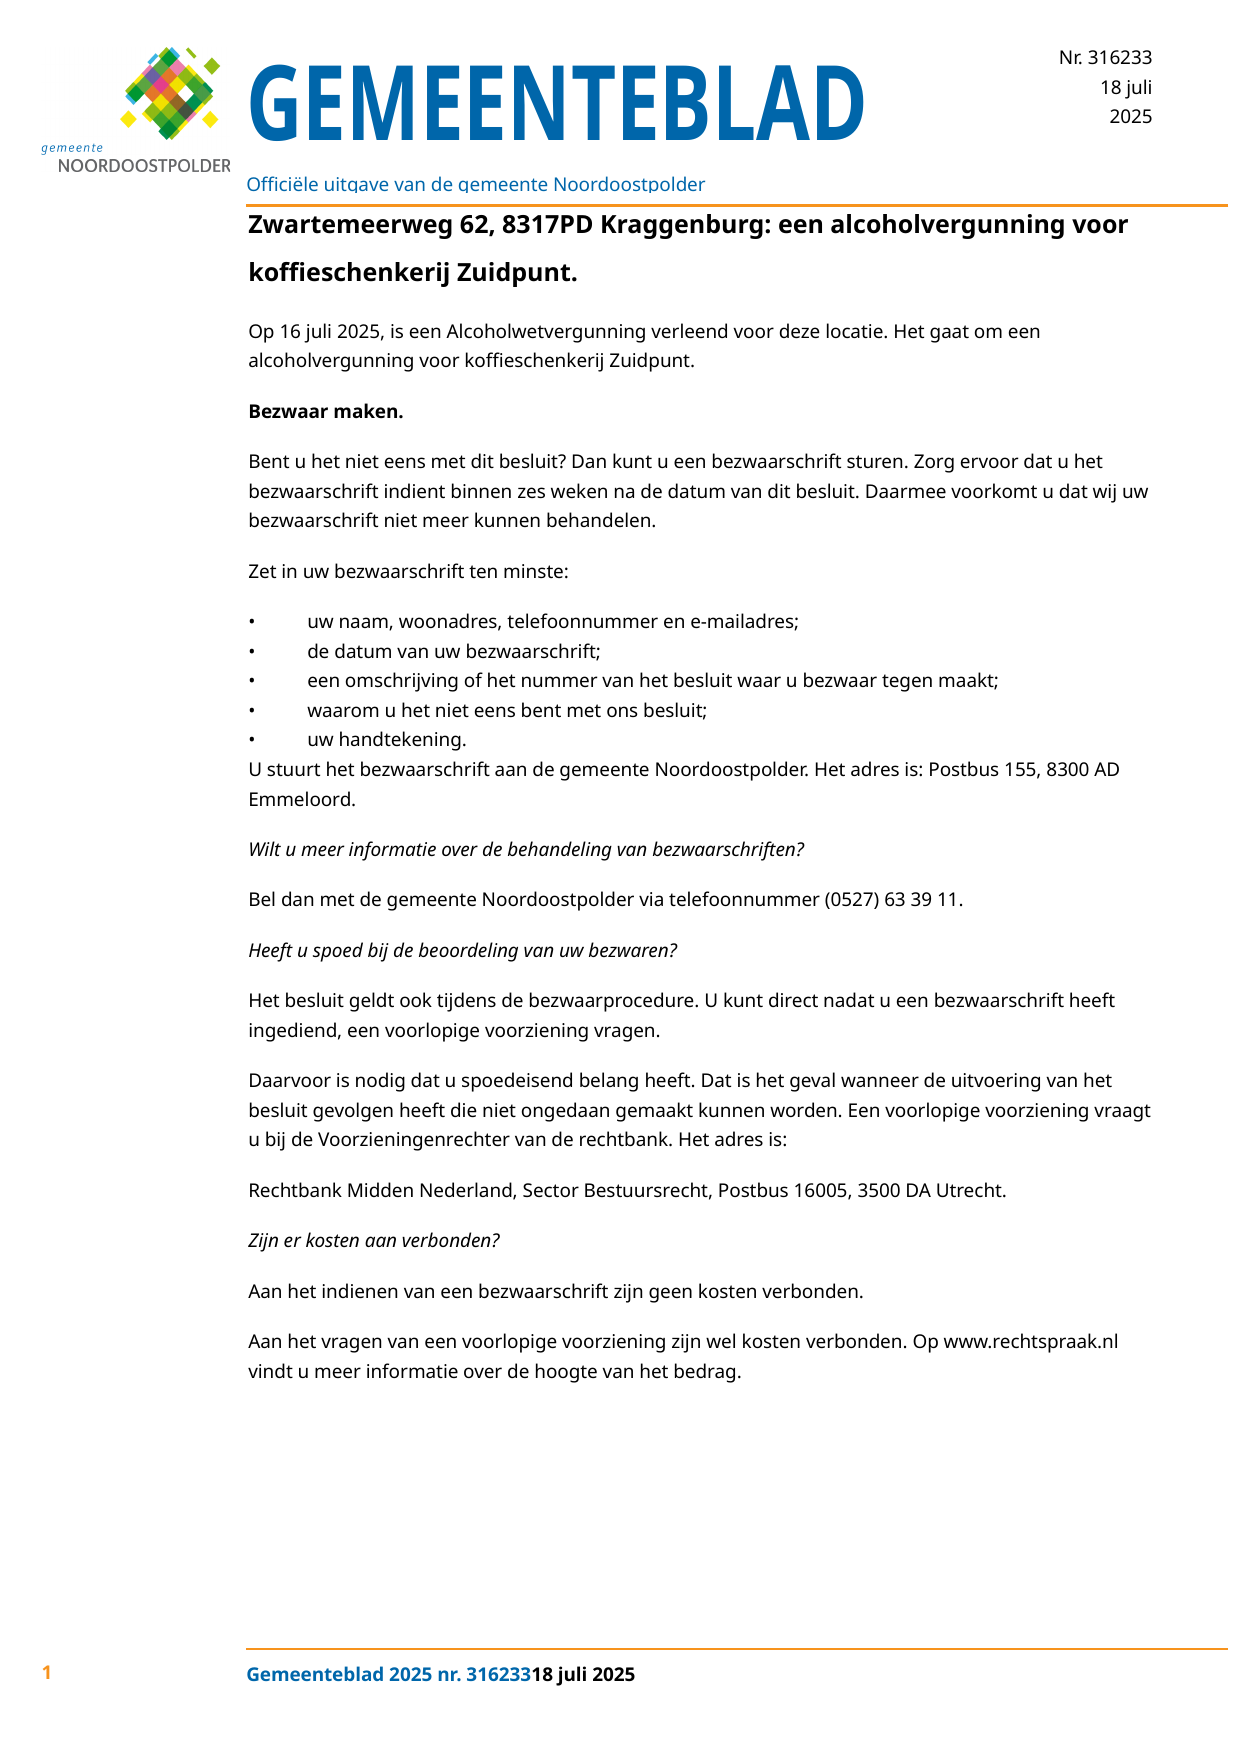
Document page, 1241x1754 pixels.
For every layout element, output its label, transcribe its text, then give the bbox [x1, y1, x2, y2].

text Bent u het niet eens met dit besluit? Dan kunt u een bezwaarschrift sturen. Zorg ervoor dat u het bezwaarschrift indient binnen zes weken na de datum van dit besluit. Daarmee voorkomt u dat wij uw bezwaarschrift niet meer kunnen behandelen. [248, 448, 1152, 533]
list de datum van uw bezwaarschrift; [248, 638, 1152, 664]
text Daarvoor is nodig dat u spoedeisend belang heeft. Dat is het geval wanneer de uitvoering van het besluit gevolgen heeft die niet ongedaan gemaakt kunnen worden. Een voorlopige voorziening vraagt u bij de Voorzieningenrechter van de rechtbank. Het adres is: [248, 1067, 1152, 1152]
list een omschrijving of het nummer van het besluit waar u bezwaar tegen maakt; [248, 667, 1152, 693]
text Op 16 juli 2025, is een Alcoholwetvergunning verleend voor deze locatie. Het gaat om een alcoholvergunning voor koffieschenkerij Zuidpunt. [248, 318, 1152, 373]
text U stuurt het bezwaarschrift aan de gemeente Noordoostpolder. Het adres is: Postbus 155, 8300 AD Emmeloord. [248, 756, 1152, 812]
picture [41, 47, 231, 172]
text Het besluit geldt ook tijdens de bezwaarprocedure. U kunt direct nadat u een bezwaarschrift heeft ingediend, een voorlopige voorziening vragen. [248, 987, 1152, 1043]
text Zijn er kosten aan verbonden? [248, 1227, 1152, 1253]
list waarom u het niet eens bent met ons besluit; [248, 697, 1152, 723]
text Bel dan met de gemeente Noordoostpolder via telefoonnummer (0527) 63 39 11. [248, 887, 1152, 912]
text Wilt u meer informatie over de behandeling van bezwaarschriften? [248, 836, 1152, 862]
text Heeft u spoed bij de beoordeling van uw bezwaren? [248, 937, 1152, 963]
list uw handtekening. [248, 727, 1152, 752]
text Aan het vragen van een voorlopige voorziening zijn wel kosten verbonden. Op www.rechtspraak.nl vindt u meer informatie over de hoogte van het bedrag. [248, 1328, 1152, 1384]
text Zwartemeerweg 62, 8317PD Kraggenburg: een alcoholvergunning voor koffieschenkerij Zuidpunt. [248, 207, 1152, 288]
text Zet in uw bezwaarschrift ten minste: [248, 558, 1152, 584]
text Bezwaar maken. [248, 398, 1152, 424]
list uw naam, woonadres, telefoonnummer en e-mailadres; [248, 608, 1152, 634]
text Aan het indienen van een bezwaarschrift zijn geen kosten verbonden. [248, 1278, 1152, 1304]
text Rechtbank Midden Nederland, Sector Bestuursrecht, Postbus 16005, 3500 DA Utrecht. [248, 1177, 1152, 1203]
